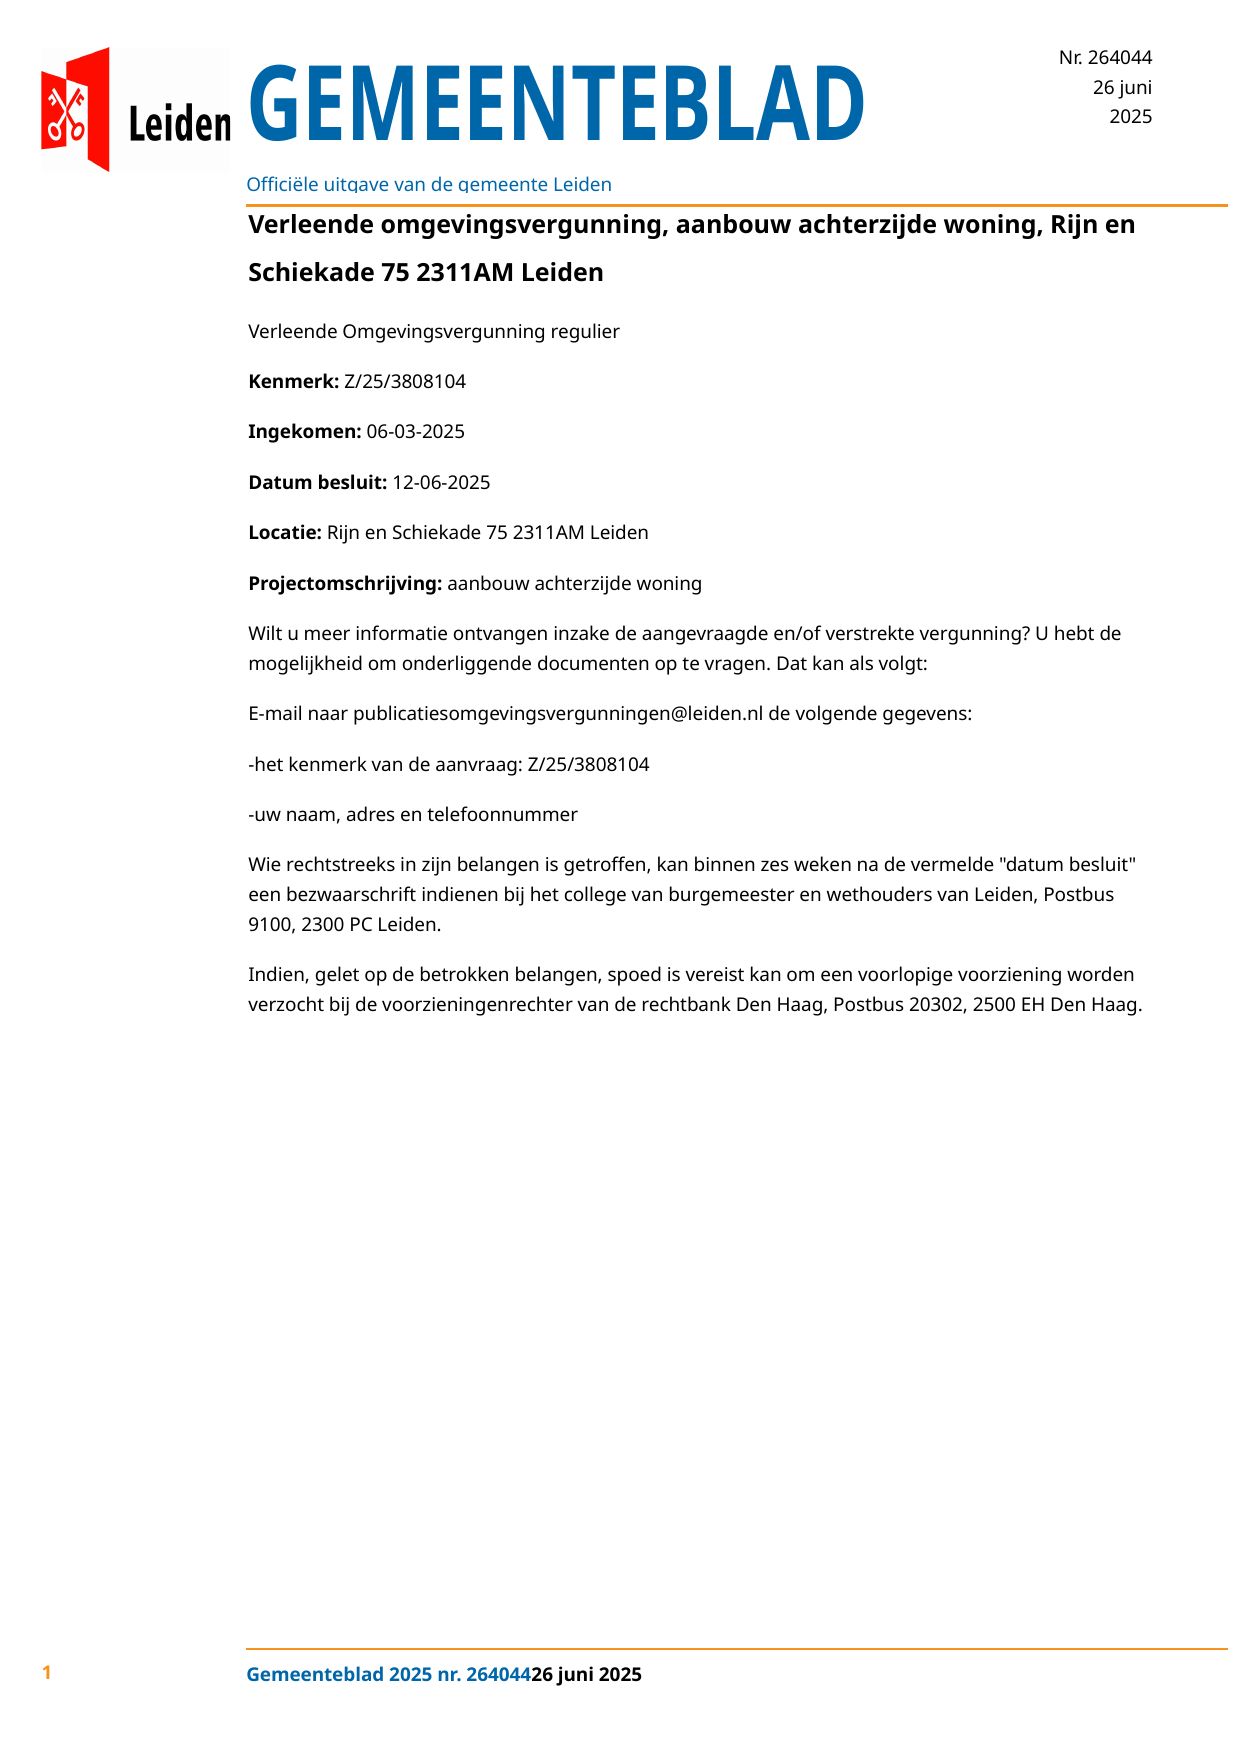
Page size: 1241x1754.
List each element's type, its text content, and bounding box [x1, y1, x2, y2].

text Locatie: Rijn en Schiekade 75 2311AM Leiden [248, 519, 1152, 545]
text Kenmerk: Z/25/3808104 [248, 368, 1152, 394]
text E-mail naar publicatiesomgevingsvergunningen@leiden.nl de volgende gegevens: [248, 700, 1152, 726]
text Projectomschrijving: aanbouw achterzijde woning [248, 570, 1152, 596]
text Datum besluit: 12-06-2025 [248, 469, 1152, 495]
text Verleende Omgevingsvergunning regulier [248, 318, 1152, 344]
text -het kenmerk van de aanvraag: Z/25/3808104 [248, 751, 1152, 777]
text Ingekomen: 06-03-2025 [248, 419, 1152, 444]
text Wie rechtstreeks in zijn belangen is getroffen, kan binnen zes weken na de vermelde "datum besluit" een bezwaarschrift indienen bij het college van burgemeester en wethouders van Leiden, Postbus 9100, 2300 PC Leiden. [248, 852, 1152, 937]
text Indien, gelet op de betrokken belangen, spoed is vereist kan om een voorlopige voorziening worden verzocht bij de voorzieningenrechter van de rechtbank Den Haag, Postbus 20302, 2500 EH Den Haag. [248, 961, 1152, 1017]
text Wilt u meer informatie ontvangen inzake de aangevraagde en/of verstrekte vergunning? U hebt de mogelijkheid om onderliggende documenten op te vragen. Dat kan als volgt: [248, 620, 1152, 676]
picture [41, 47, 231, 172]
text Verleende omgevingsvergunning, aanbouw achterzijde woning, Rijn en Schiekade 75 2311AM Leiden [248, 207, 1152, 288]
text -uw naam, adres en telefoonnummer [248, 801, 1152, 827]
